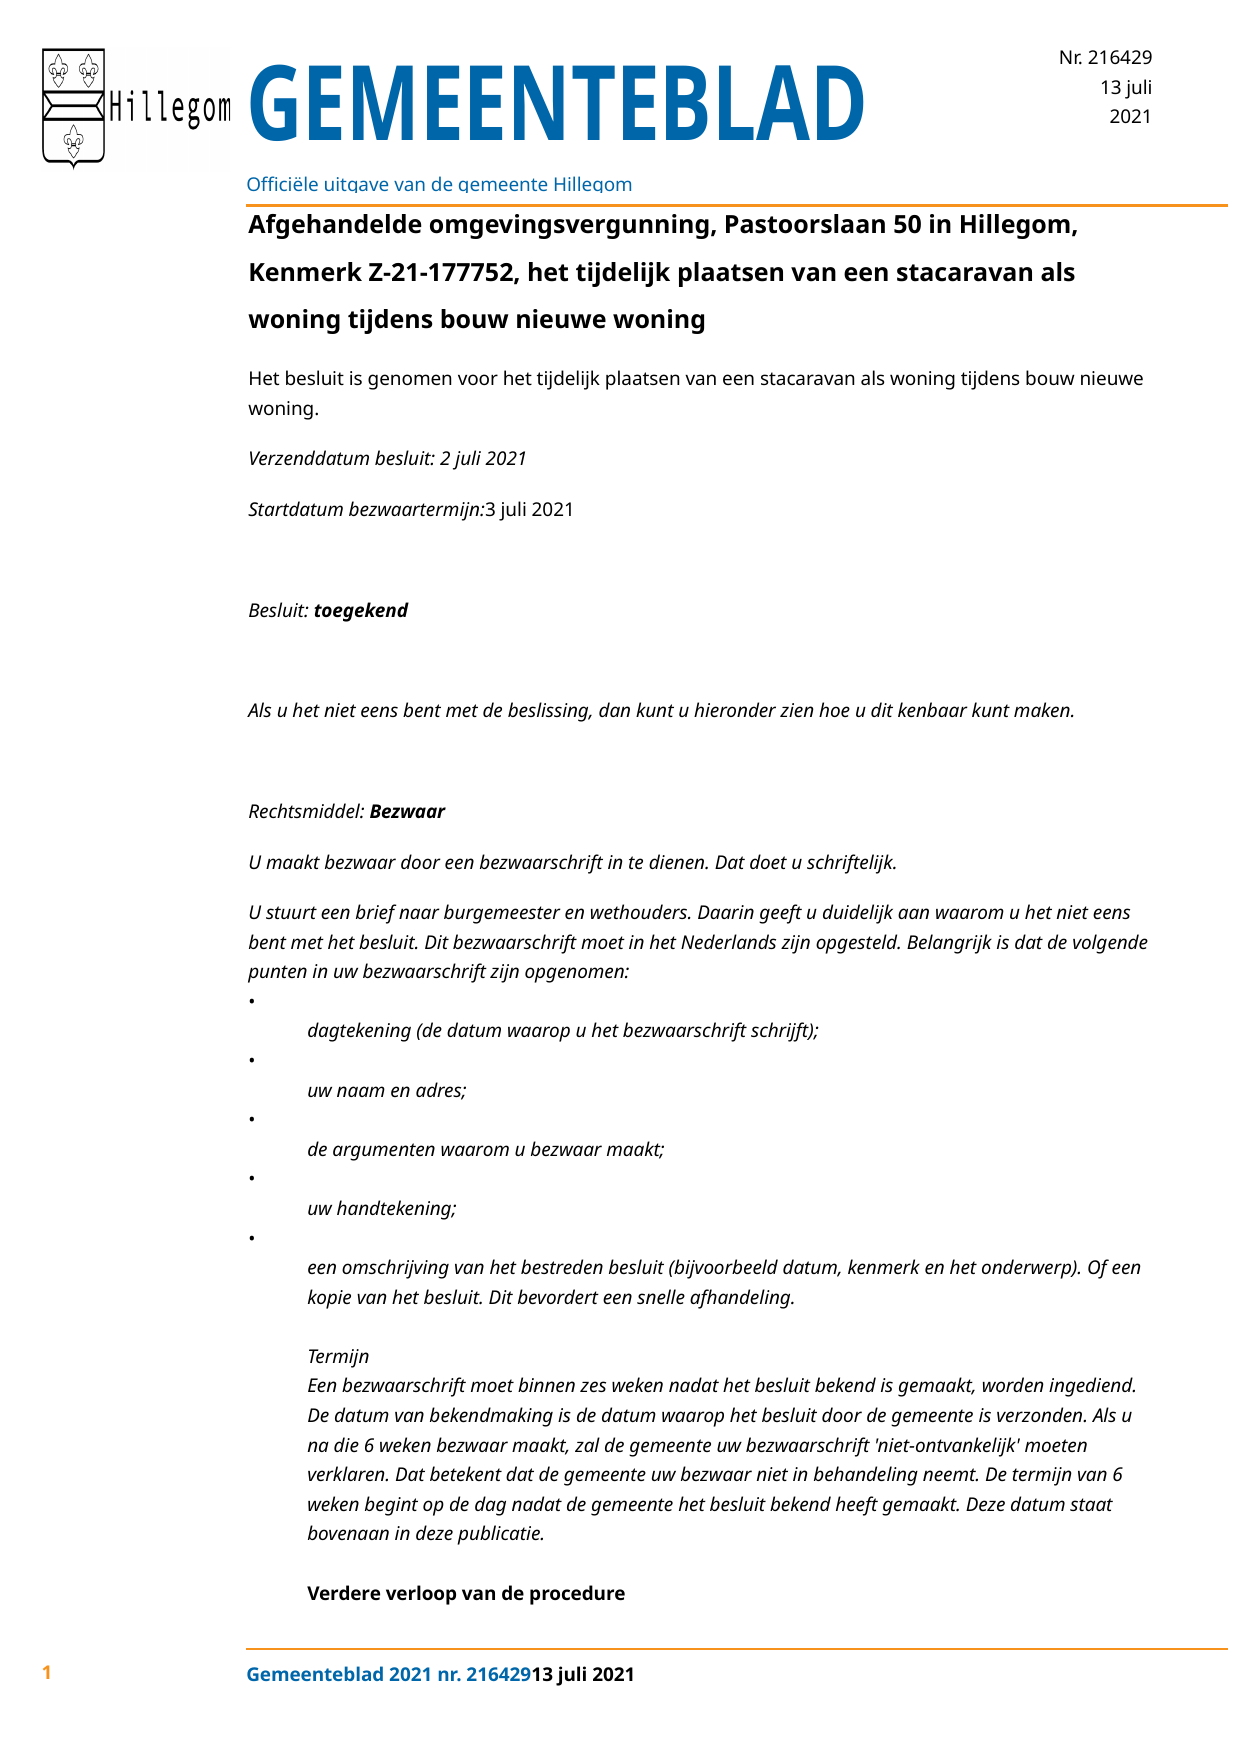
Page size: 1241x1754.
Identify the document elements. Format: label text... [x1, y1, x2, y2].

text Startdatum bezwaartermijn:3 juli 2021 [248, 496, 1152, 522]
text Het besluit is genomen voor het tijdelijk plaatsen van een stacaravan als woning tijdens bouw nieuwe woning. [248, 366, 1152, 421]
list de argumenten waarom u bezwaar maakt; [248, 1136, 1152, 1162]
list Termijn [248, 1343, 1152, 1369]
text U maakt bezwaar door een bezwaarschrift in te dienen. Dat doet u schriftelijk. [248, 849, 1152, 874]
text Rechtsmiddel: Bezwaar [248, 798, 1152, 824]
list uw handtekening; [248, 1195, 1152, 1221]
text U stuurt een brief naar burgemeester en wethouders. Daarin geeft u duidelijk aan waarom u het niet eens bent met het besluit. Dit bezwaarschrift moet in het Nederlands zijn opgesteld. Belangrijk is dat de volgende punten in uw bezwaarschrift zijn opgenomen: [248, 899, 1152, 984]
list dagtekening (de datum waarop u het bezwaarschrift schrijft); [248, 1018, 1152, 1043]
list Verdere verloop van de procedure [248, 1580, 1152, 1605]
text Als u het niet eens bent met de beslissing, dan kunt u hieronder zien hoe u dit kenbaar kunt maken. [248, 698, 1152, 723]
list een omschrijving van het bestreden besluit (bijvoorbeeld datum, kenmerk en het onderwerp). Of een kopie van het besluit. Dit bevordert een snelle afhandeling. [248, 1254, 1152, 1309]
list uw naam en adres; [248, 1077, 1152, 1102]
text Besluit: toegekend [248, 597, 1152, 622]
text Afgehandelde omgevingsvergunning, Pastoorslaan 50 in Hillegom, Kenmerk Z-21-177752, het tijdelijk plaatsen van een stacaravan als woning tijdens bouw nieuwe woning [248, 207, 1152, 336]
list Een bezwaarschrift moet binnen zes weken nadat het besluit bekend is gemaakt, worden ingediend. De datum van bekendmaking is de datum waarop het besluit door de gemeente is verzonden. Als u na die 6 weken bezwaar maakt, zal de gemeente uw bezwaarschrift 'niet-ontvankelijk' moeten verklaren. Dat betekent dat de gemeente uw bezwaar niet in behandeling neemt. De termijn van 6 weken begint op de dag nadat de gemeente het besluit bekend heeft gemaakt. Deze datum staat bovenaan in deze publicatie. [248, 1373, 1152, 1546]
picture [41, 47, 231, 172]
text Verzenddatum besluit: 2 juli 2021 [248, 446, 1152, 471]
